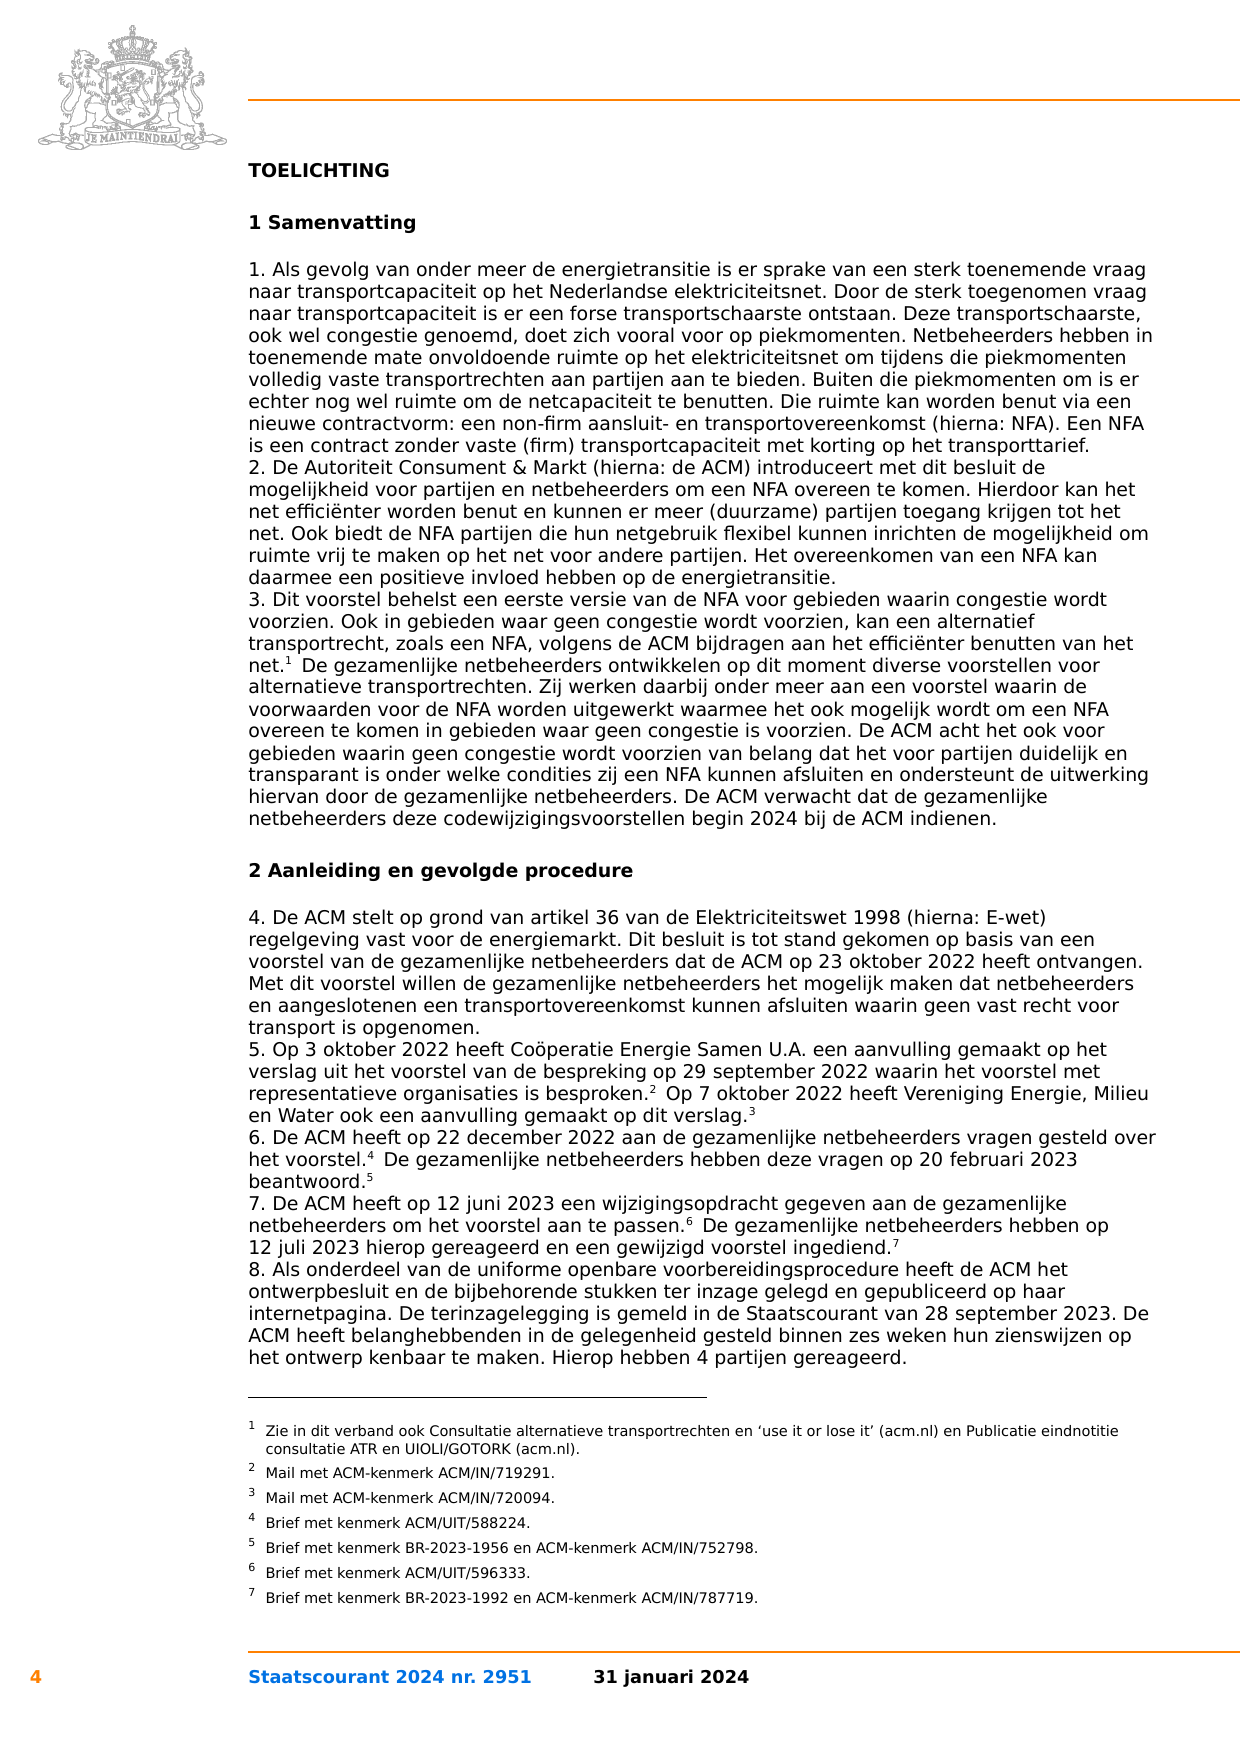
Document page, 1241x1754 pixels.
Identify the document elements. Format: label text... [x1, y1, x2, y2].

text 3. Dit voorstel behelst een eerste versie van de NFA voor gebieden waarin congestie wordt voorzien. Ook in gebieden waar geen congestie wordt voorzien, kan een alternatief transportrecht, zoals een NFA, volgens de ACM bijdragen aan het efficiënter benutten van het net. De gezamenlijke netbeheerders ontwikkelen op dit moment diverse voorstellen voor alternatieve transportrechten. Zij werken daarbij onder meer aan een voorstel waarin de voorwaarden voor de NFA worden uitgewerkt waarmee het ook mogelijk wordt om een NFA overeen te komen in gebieden waar geen congestie is voorzien. De ACM acht het ook voor gebieden waarin geen congestie wordt voorzien van belang dat het voor partijen duidelijk en transparant is onder welke condities zij een NFA kunnen afsluiten en ondersteunt de uitwerking hiervan door de gezamenlijke netbeheerders. De ACM verwacht dat de gezamenlijke netbeheerders deze codewijzigingsvoorstellen begin 2024 bij de ACM indienen. [248, 588, 1163, 830]
text Brief met kenmerk BR-2023-1956 en ACM-kenmerk ACM/IN/752798. [248, 1536, 1163, 1558]
text 8. Als onderdeel van de uniforme openbare voorbereidingsprocedure heeft de ACM het ontwerpbesluit en de bijbehorende stukken ter inzage gelegd en gepubliceerd op haar internetpagina. De terinzagelegging is gemeld in de Staatscourant van 28 september 2023. De ACM heeft belanghebbenden in de gelegenheid gesteld binnen zes weken hun zienswijzen op het ontwerp kenbaar te maken. Hierop hebben 4 partijen gereageerd. [248, 1259, 1163, 1369]
text Brief met kenmerk ACM/UIT/596333. [248, 1561, 1163, 1583]
text Mail met ACM-kenmerk ACM/IN/719291. [248, 1461, 1163, 1483]
text 5. Op 3 oktober 2022 heeft Coöperatie Energie Samen U.A. een aanvulling gemaakt op het verslag uit het voorstel van de bespreking op 29 september 2022 waarin het voorstel met representatieve organisaties is besproken. Op 7 oktober 2022 heeft Vereniging Energie, Milieu en Water ook een aanvulling gemaakt op dit verslag. [248, 1039, 1163, 1127]
text 1. Als gevolg van onder meer de energietransitie is er sprake van een sterk toenemende vraag naar transportcapaciteit op het Nederlandse elektriciteitsnet. Door de sterk toegenomen vraag naar transportcapaciteit is er een forse transportschaarste ontstaan. Deze transportschaarste, ook wel congestie genoemd, doet zich vooral voor op piekmomenten. Netbeheerders hebben in toenemende mate onvoldoende ruimte op het elektriciteitsnet om tijdens die piekmomenten volledig vaste transportrechten aan partijen aan te bieden. Buiten die piekmomenten om is er echter nog wel ruimte om de netcapaciteit te benutten. Die ruimte kan worden benut via een nieuwe contractvorm: een non-firm aansluit- en transportovereenkomst (hierna: NFA). Een NFA is een contract zonder vaste (firm) transportcapaciteit met korting op het transporttarief. [248, 259, 1163, 457]
text 6. De ACM heeft op 22 december 2022 aan de gezamenlijke netbeheerders vragen gesteld over het voorstel. De gezamenlijke netbeheerders hebben deze vragen op 20 februari 2023 beantwoord. [248, 1127, 1163, 1193]
subtitle 1 Samenvatting [248, 212, 1163, 234]
subtitle 2 Aanleiding en gevolgde procedure [248, 860, 1163, 882]
picture [38, 25, 227, 150]
text Brief met kenmerk BR-2023-1992 en ACM-kenmerk ACM/IN/787719. [248, 1586, 1163, 1608]
text Zie in dit verband ook Consultatie alternatieve transportrechten en ‘use it or lose it’ (acm.nl) en Publicatie eindnotitie consultatie ATR en UIOLI/GOTORK (acm.nl). [248, 1419, 1163, 1458]
text Brief met kenmerk ACM/UIT/588224. [248, 1511, 1163, 1533]
text Mail met ACM-kenmerk ACM/IN/720094. [248, 1486, 1163, 1508]
subtitle TOELICHTING [248, 160, 1163, 182]
text 7. De ACM heeft op 12 juni 2023 een wijzigingsopdracht gegeven aan de gezamenlijke netbeheerders om het voorstel aan te passen. De gezamenlijke netbeheerders hebben op 12 juli 2023 hierop gereageerd en een gewijzigd voorstel ingediend. [248, 1193, 1163, 1259]
text 4. De ACM stelt op grond van artikel 36 van de Elektriciteitswet 1998 (hierna: E-wet) regelgeving vast voor de energiemarkt. Dit besluit is tot stand gekomen op basis van een voorstel van de gezamenlijke netbeheerders dat de ACM op 23 oktober 2022 heeft ontvangen. Met dit voorstel willen de gezamenlijke netbeheerders het mogelijk maken dat netbeheerders en aangeslotenen een transportovereenkomst kunnen afsluiten waarin geen vast recht voor transport is opgenomen. [248, 907, 1163, 1039]
text 2. De Autoriteit Consument & Markt (hierna: de ACM) introduceert met dit besluit de mogelijkheid voor partijen en netbeheerders om een NFA overeen te komen. Hierdoor kan het net efficiënter worden benut en kunnen er meer (duurzame) partijen toegang krijgen tot het net. Ook biedt de NFA partijen die hun netgebruik flexibel kunnen inrichten de mogelijkheid om ruimte vrij te maken op het net voor andere partijen. Het overeenkomen van een NFA kan daarmee een positieve invloed hebben op de energietransitie. [248, 457, 1163, 588]
